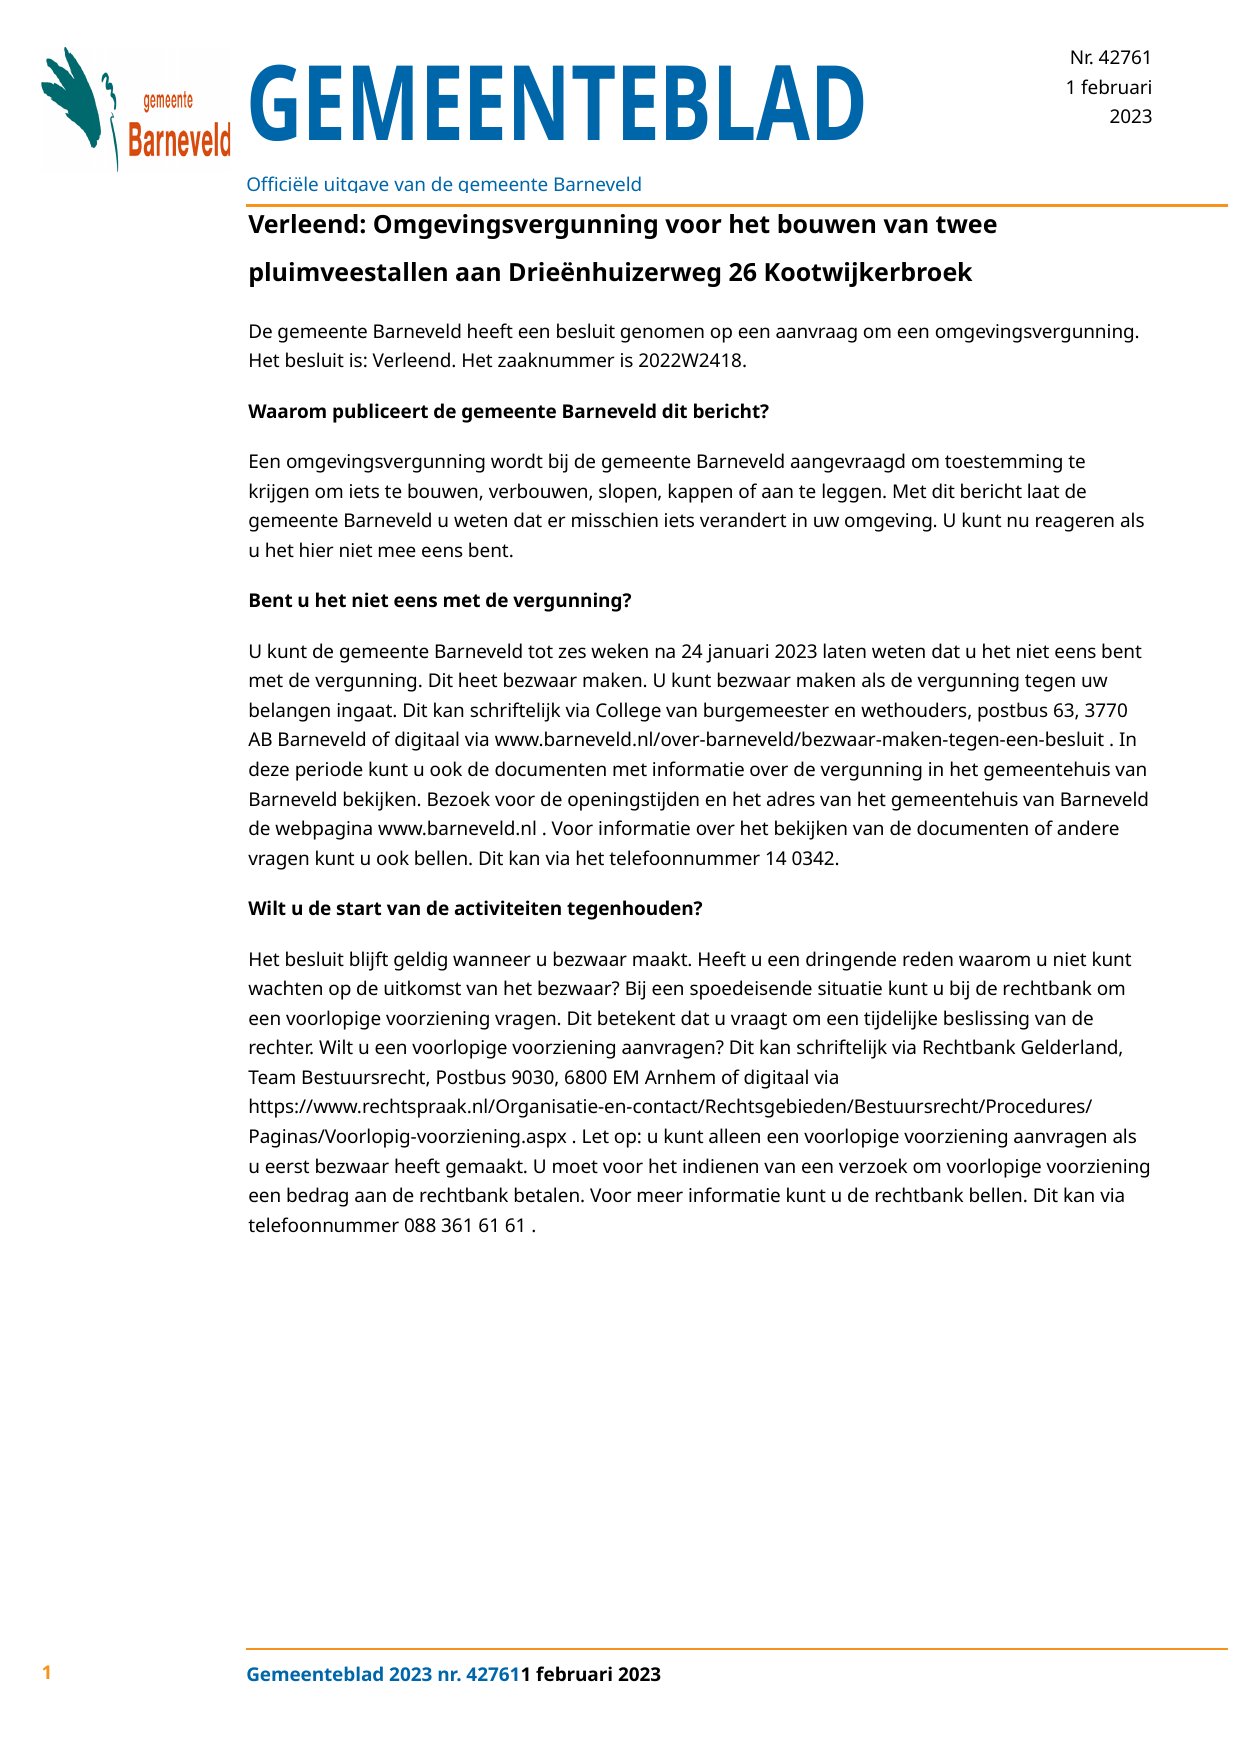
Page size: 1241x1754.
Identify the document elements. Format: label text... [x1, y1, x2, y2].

text Het besluit blijft geldig wanneer u bezwaar maakt. Heeft u een dringende reden waarom u niet kunt wachten op de uitkomst van het bezwaar? Bij een spoedeisende situatie kunt u bij de rechtbank om een voorlopige voorziening vragen. Dit betekent dat u vraagt om een tijdelijke beslissing van de rechter. Wilt u een voorlopige voorziening aanvragen? Dit kan schriftelijk via Rechtbank Gelderland, Team Bestuursrecht, Postbus 9030, 6800 EM Arnhem of digitaal via https://www.rechtspraak.nl/Organisatie-en-contact/Rechtsgebieden/Bestuursrecht/Procedures/Paginas/Voorlopig-voorziening.aspx . Let op: u kunt alleen een voorlopige voorziening aanvragen als u eerst bezwaar heeft gemaakt. U moet voor het indienen van een verzoek om voorlopige voorziening een bedrag aan de rechtbank betalen. Voor meer informatie kunt u de rechtbank bellen. Dit kan via telefoonnummer 088 361 61 61 . [248, 946, 1152, 1238]
text De gemeente Barneveld heeft een besluit genomen op een aanvraag om een omgevingsvergunning. Het besluit is: Verleend. Het zaaknummer is 2022W2418. [248, 318, 1152, 373]
text Bent u het niet eens met de vergunning? [248, 587, 1152, 613]
text Een omgevingsvergunning wordt bij de gemeente Barneveld aangevraagd om toestemming te krijgen om iets te bouwen, verbouwen, slopen, kappen of aan te leggen. Met dit bericht laat de gemeente Barneveld u weten dat er misschien iets verandert in uw omgeving. U kunt nu reageren als u het hier niet mee eens bent. [248, 448, 1152, 563]
text Verleend: Omgevingsvergunning voor het bouwen van twee pluimveestallen aan Drieënhuizerweg 26 Kootwijkerbroek [248, 207, 1152, 288]
text Waarom publiceert de gemeente Barneveld dit bericht? [248, 398, 1152, 424]
text U kunt de gemeente Barneveld tot zes weken na 24 januari 2023 laten weten dat u het niet eens bent met de vergunning. Dit heet bezwaar maken. U kunt bezwaar maken als de vergunning tegen uw belangen ingaat. Dit kan schriftelijk via College van burgemeester en wethouders, postbus 63, 3770 AB Barneveld of digitaal via www.barneveld.nl/over-barneveld/bezwaar-maken-tegen-een-besluit . In deze periode kunt u ook de documenten met informatie over de vergunning in het gemeentehuis van Barneveld bekijken. Bezoek voor de openingstijden en het adres van het gemeentehuis van Barneveld de webpagina www.barneveld.nl . Voor informatie over het bekijken van de documenten of andere vragen kunt u ook bellen. Dit kan via het telefoonnummer 14 0342. [248, 638, 1152, 871]
text Wilt u de start van de activiteiten tegenhouden? [248, 895, 1152, 921]
picture [41, 47, 231, 172]
